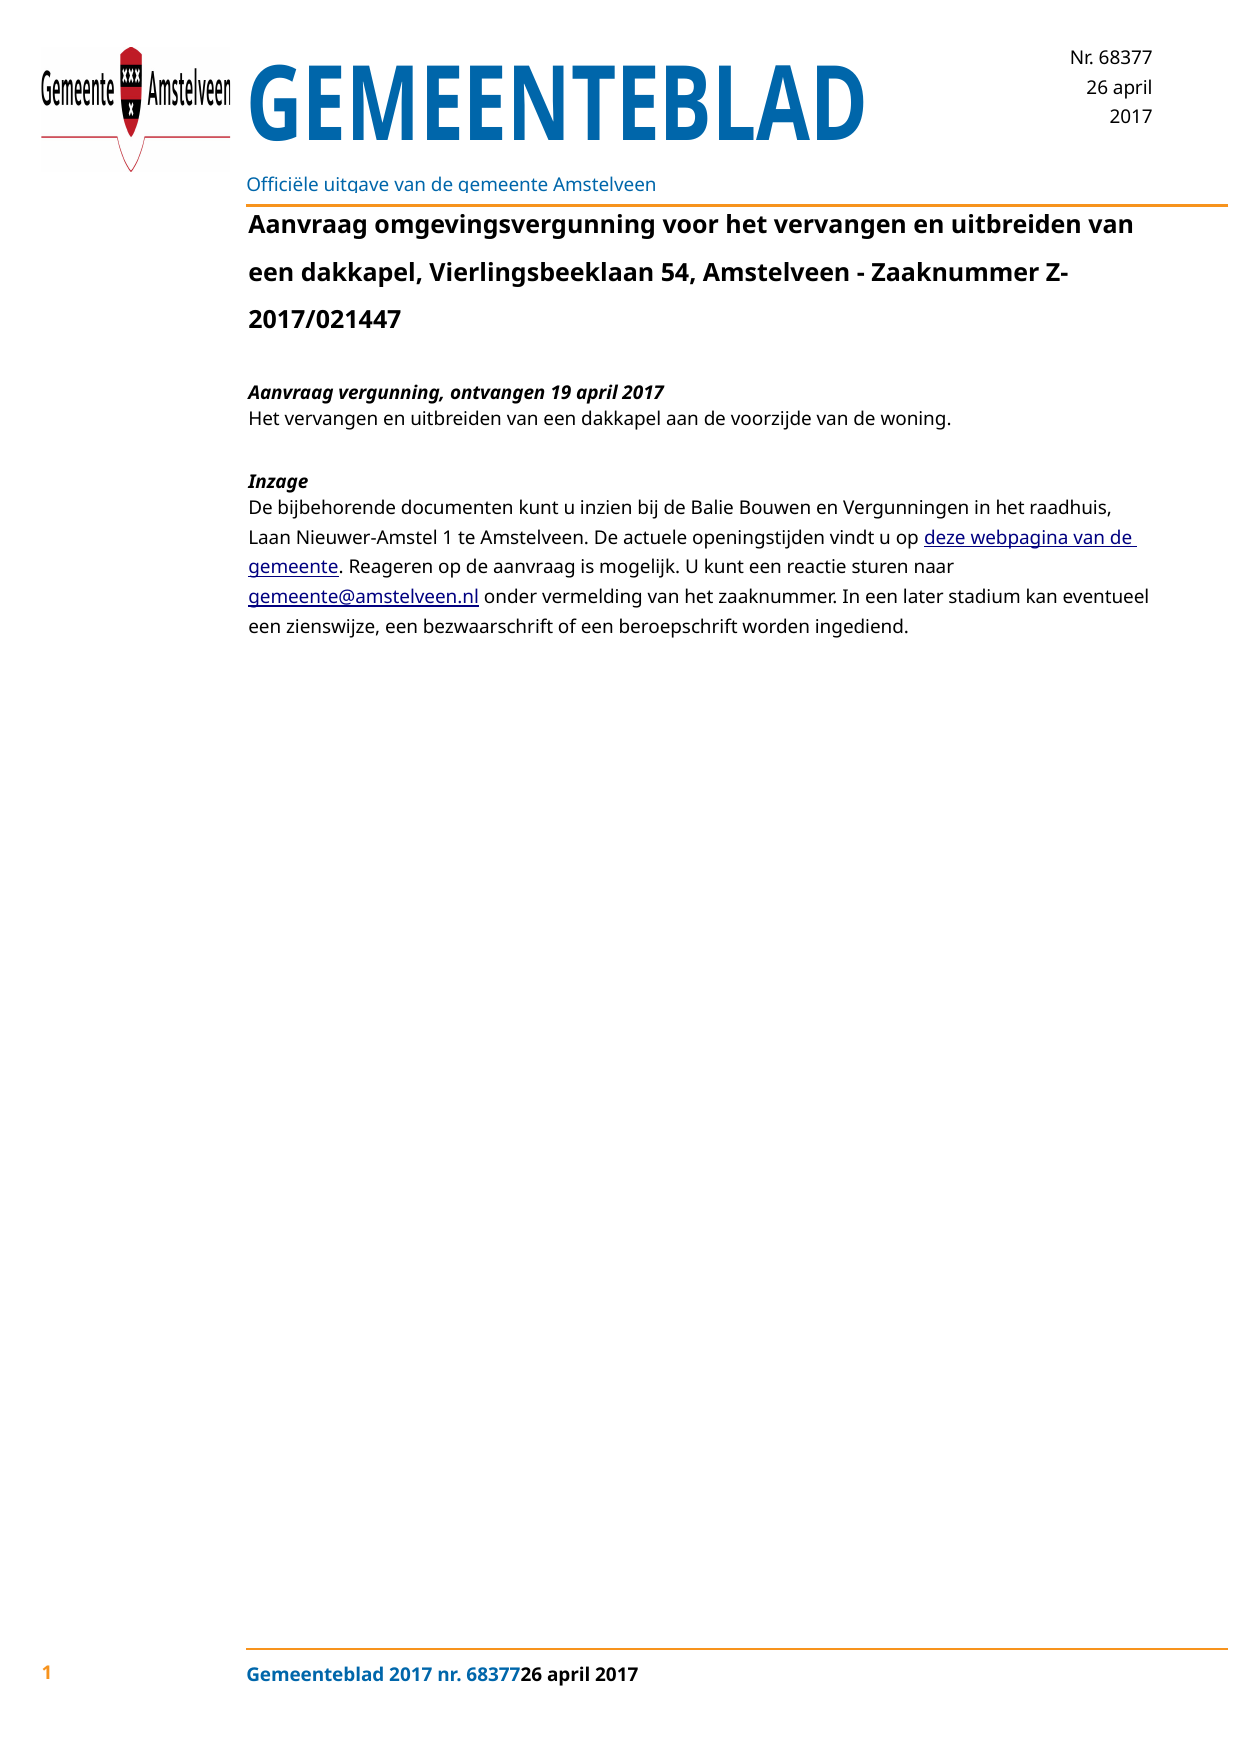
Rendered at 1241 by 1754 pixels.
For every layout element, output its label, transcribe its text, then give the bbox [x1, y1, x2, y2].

text Aanvraag omgevingsvergunning voor het vervangen en uitbreiden van een dakkapel, Vierlingsbeeklaan 54, Amstelveen - Zaaknummer Z-2017/021447 [248, 207, 1152, 336]
text Het vervangen en uitbreiden van een dakkapel aan de voorzijde van de woning. [248, 405, 1152, 431]
picture [41, 47, 231, 172]
text Inzage [248, 469, 1152, 494]
text De bijbehorende documenten kunt u inzien bij de Balie Bouwen en Vergunningen in het raadhuis, Laan Nieuwer-Amstel 1 te Amstelveen. De actuele openingstijden vindt u op deze webpagina van de gemeente. Reageren op de aanvraag is mogelijk. U kunt een reactie sturen naar gemeente@amstelveen.nl onder vermelding van het zaaknummer. In een later stadium kan eventueel een zienswijze, een bezwaarschrift of een beroepschrift worden ingediend. [248, 494, 1152, 638]
text Aanvraag vergunning, ontvangen 19 april 2017 [248, 379, 1152, 405]
